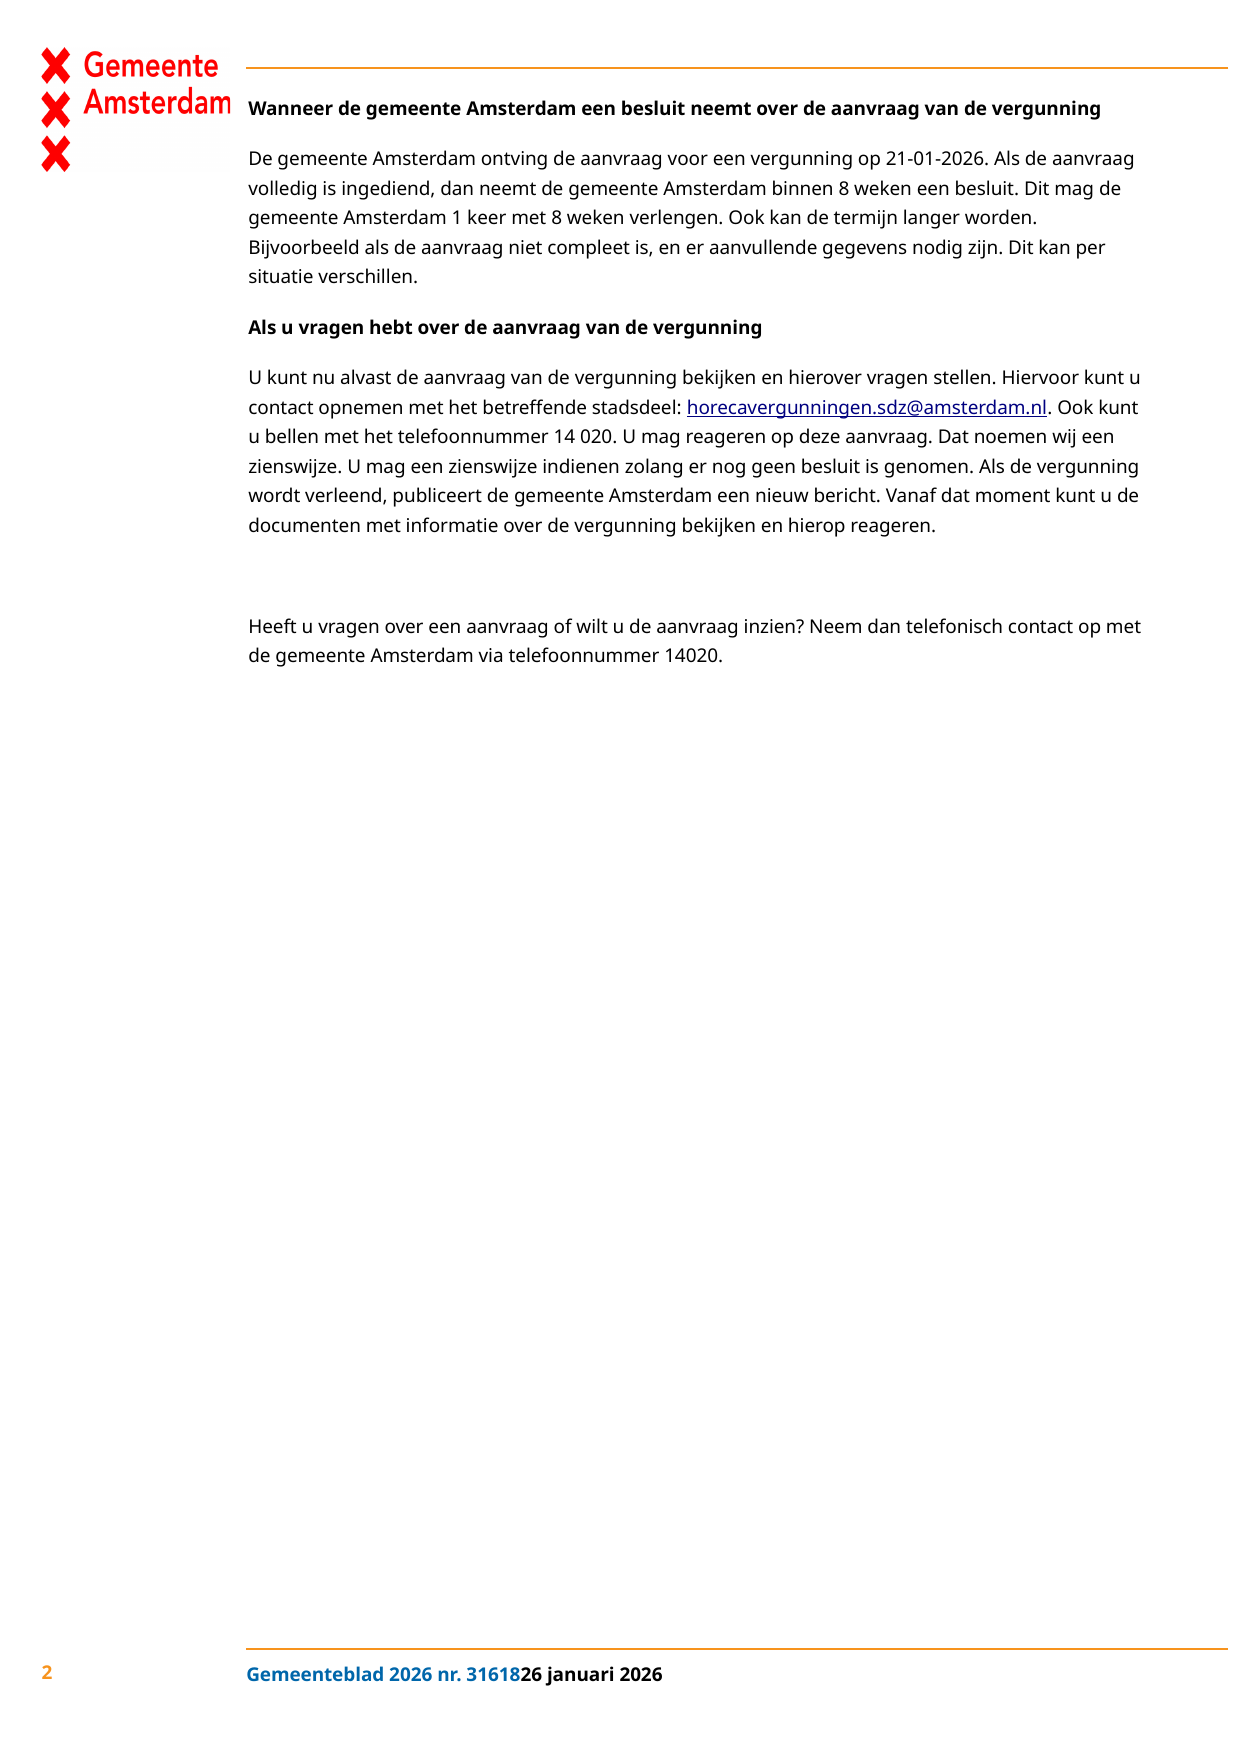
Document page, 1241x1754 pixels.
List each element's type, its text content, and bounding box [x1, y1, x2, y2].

text De gemeente Amsterdam ontving de aanvraag voor een vergunning op 21-01-2026. Als de aanvraag volledig is ingediend, dan neemt de gemeente Amsterdam binnen 8 weken een besluit. Dit mag de gemeente Amsterdam 1 keer met 8 weken verlengen. Ook kan de termijn langer worden. Bijvoorbeeld als de aanvraag niet compleet is, en er aanvullende gegevens nodig zijn. Dit kan per situatie verschillen. [248, 145, 1152, 289]
text U kunt nu alvast de aanvraag van de vergunning bekijken en hierover vragen stellen. Hiervoor kunt u contact opnemen met het betreffende stadsdeel: horecavergunningen.sdz@amsterdam.nl. Ook kunt u bellen met het telefoonnummer 14 020. U mag reageren op deze aanvraag. Dat noemen wij een zienswijze. U mag een zienswijze indienen zolang er nog geen besluit is genomen. Als de vergunning wordt verleend, publiceert de gemeente Amsterdam een nieuw bericht. Vanaf dat moment kunt u de documenten met informatie over de vergunning bekijken en hierop reageren. [248, 364, 1152, 538]
text Wanneer de gemeente Amsterdam een besluit neemt over de aanvraag van de vergunning [248, 95, 1152, 121]
text Als u vragen hebt over de aanvraag van de vergunning [248, 314, 1152, 340]
text Heeft u vragen over een aanvraag of wilt u de aanvraag inzien? Neem dan telefonisch contact op met de gemeente Amsterdam via telefoonnummer 14020. [248, 613, 1152, 668]
picture [41, 47, 231, 172]
